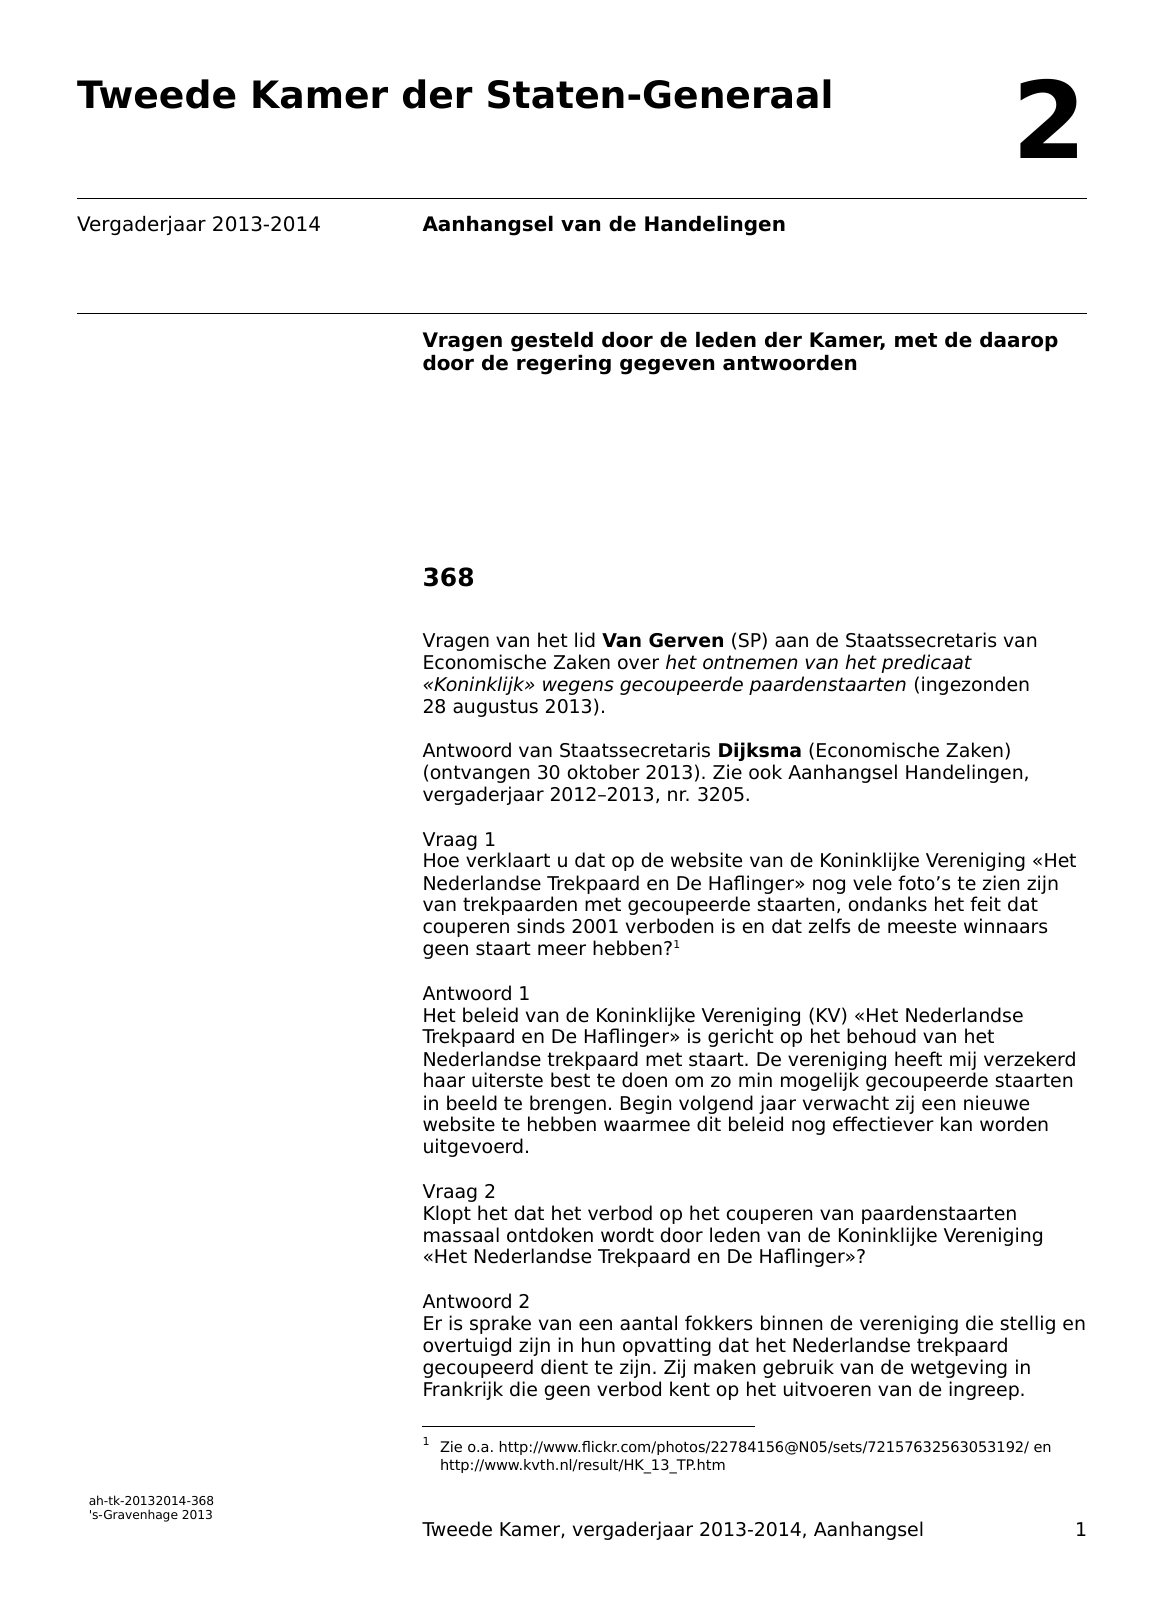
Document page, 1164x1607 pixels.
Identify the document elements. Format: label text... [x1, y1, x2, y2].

text Er is sprake van een aantal fokkers binnen de vereniging die stellig en overtuigd zijn in hun opvatting dat het Nederlandse trekpaard gecoupeerd dient te zijn. Zij maken gebruik van de wetgeving in Frankrijk die geen verbod kent op het uitvoeren van de ingreep. [422, 1313, 1087, 1401]
table_cell Vragen gesteld door de leden der Kamer, met de daarop door de regering gegeven antwoorden [422, 314, 1087, 375]
table_header Tweede Kamer der Staten-Generaal [77, 59, 886, 198]
text 's-Gravenhage 2013 [88, 1508, 323, 1522]
text Antwoord 2 [422, 1291, 1087, 1313]
text Zie o.a. http://www.flickr.com/photos/22784156@N05/sets/72157632563053192/ en http://www.kvth.nl/result/HK_13_TP.htm [422, 1435, 1087, 1474]
table_cell [77, 314, 422, 375]
table_cell Vergaderjaar 2013-2014 [77, 199, 422, 313]
text Hoe verklaart u dat op de website van de Koninklijke Vereniging «Het Nederlandse Trekpaard en De Haflinger» nog vele foto’s te zien zijn van trekpaarden met gecoupeerde staarten, ondanks het feit dat couperen sinds 2001 verboden is en dat zelfs de meeste winnaars geen staart meer hebben? [422, 850, 1087, 960]
text Antwoord van Staatssecretaris Dijksma (Economische Zaken) (ontvangen 30 oktober 2013). Zie ook Aanhangsel Handelingen, vergaderjaar 2012–2013, nr. 3205. [422, 740, 1087, 806]
text Vraag 2 [422, 1181, 1087, 1202]
table_cell Aanhangsel van de Handelingen [422, 199, 1087, 313]
text Vragen van het lid Van Gerven (SP) aan de Staatssecretaris van Economische Zaken over het ontnemen van het predicaat «Koninklijk» wegens gecoupeerde paardenstaarten (ingezonden 28 augustus 2013). [422, 630, 1087, 718]
table_header 2 [886, 59, 1087, 198]
text ah-tk-20132014-368 [88, 1494, 323, 1508]
text Antwoord 1 [422, 982, 1087, 1004]
text 368 [422, 563, 1087, 592]
text Het beleid van de Koninklijke Vereniging (KV) «Het Nederlandse Trekpaard en De Haflinger» is gericht op het behoud van het Nederlandse trekpaard met staart. De vereniging heeft mij verzekerd haar uiterste best te doen om zo min mogelijk gecoupeerde staarten in beeld te brengen. Begin volgend jaar verwacht zij een nieuwe website te hebben waarmee dit beleid nog effectiever kan worden uitgevoerd. [422, 1004, 1087, 1158]
text Klopt het dat het verbod op het couperen van paardenstaarten massaal ontdoken wordt door leden van de Koninklijke Vereniging «Het Nederlandse Trekpaard en De Haflinger»? [422, 1202, 1087, 1268]
text Vraag 1 [422, 828, 1087, 850]
